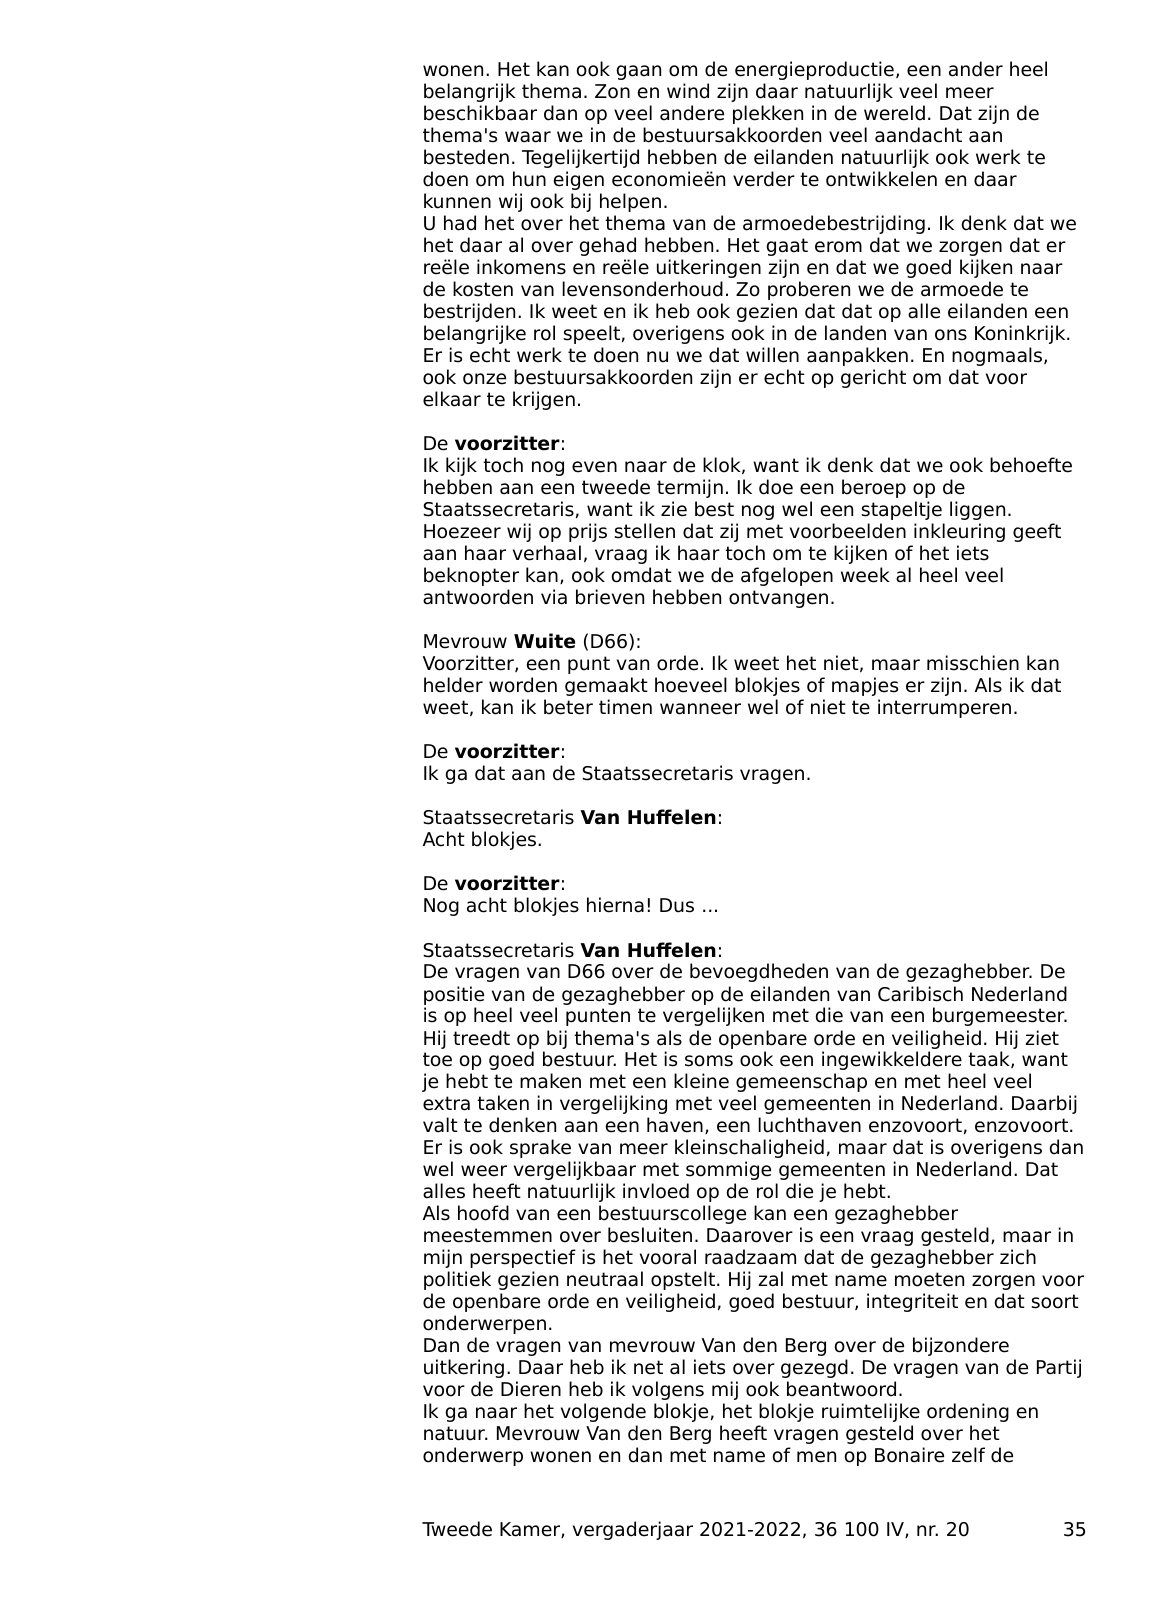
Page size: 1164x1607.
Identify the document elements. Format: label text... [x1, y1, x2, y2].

text wonen. Het kan ook gaan om de energieproductie, een ander heel belangrijk thema. Zon en wind zijn daar natuurlijk veel meer beschikbaar dan op veel andere plekken in de wereld. Dat zijn de thema's waar we in de bestuursakkoorden veel aandacht aan besteden. Tegelijkertijd hebben de eilanden natuurlijk ook werk te doen om hun eigen economieën verder te ontwikkelen en daar kunnen wij ook bij helpen. [422, 59, 1087, 213]
text Nog acht blokjes hierna! Dus ... [422, 895, 1087, 917]
text Ik ga naar het volgende blokje, het blokje ruimtelijke ordening en natuur. Mevrouw Van den Berg heeft vragen gesteld over het onderwerp wonen en dan met name of men op Bonaire zelf de [422, 1401, 1087, 1467]
text Acht blokjes. [422, 829, 1087, 851]
text Als hoofd van een bestuurscollege kan een gezaghebber meestemmen over besluiten. Daarover is een vraag gesteld, maar in mijn perspectief is het vooral raadzaam dat de gezaghebber zich politiek gezien neutraal opstelt. Hij zal met name moeten zorgen voor de openbare orde en veiligheid, goed bestuur, integriteit en dat soort onderwerpen. [422, 1203, 1087, 1335]
text De voorzitter: [422, 741, 1087, 763]
text Dan de vragen van mevrouw Van den Berg over de bijzondere uitkering. Daar heb ik net al iets over gezegd. De vragen van de Partij voor de Dieren heb ik volgens mij ook beantwoord. [422, 1335, 1087, 1401]
text De vragen van D66 over de bevoegdheden van de gezaghebber. De positie van de gezaghebber op de eilanden van Caribisch Nederland is op heel veel punten te vergelijken met die van een burgemeester. Hij treedt op bij thema's als de openbare orde en veiligheid. Hij ziet toe op goed bestuur. Het is soms ook een ingewikkeldere taak, want je hebt te maken met een kleine gemeenschap en met heel veel extra taken in vergelijking met veel gemeenten in Nederland. Daarbij valt te denken aan een haven, een luchthaven enzovoort, enzovoort. Er is ook sprake van meer kleinschaligheid, maar dat is overigens dan wel weer vergelijkbaar met sommige gemeenten in Nederland. Dat alles heeft natuurlijk invloed op de rol die je hebt. [422, 961, 1087, 1203]
text U had het over het thema van de armoedebestrijding. Ik denk dat we het daar al over gehad hebben. Het gaat erom dat we zorgen dat er reële inkomens en reële uitkeringen zijn en dat we goed kijken naar de kosten van levensonderhoud. Zo proberen we de armoede te bestrijden. Ik weet en ik heb ook gezien dat dat op alle eilanden een belangrijke rol speelt, overigens ook in de landen van ons Koninkrijk. Er is echt werk te doen nu we dat willen aanpakken. En nogmaals, ook onze bestuursakkoorden zijn er echt op gericht om dat voor elkaar te krijgen. [422, 213, 1087, 411]
text Staatssecretaris Van Huffelen: [422, 939, 1087, 961]
text Ik ga dat aan de Staatssecretaris vragen. [422, 763, 1087, 785]
text De voorzitter: [422, 873, 1087, 895]
text Voorzitter, een punt van orde. Ik weet het niet, maar misschien kan helder worden gemaakt hoeveel blokjes of mapjes er zijn. Als ik dat weet, kan ik beter timen wanneer wel of niet te interrumperen. [422, 653, 1087, 719]
text Staatssecretaris Van Huffelen: [422, 807, 1087, 829]
text Ik kijk toch nog even naar de klok, want ik denk dat we ook behoefte hebben aan een tweede termijn. Ik doe een beroep op de Staatssecretaris, want ik zie best nog wel een stapeltje liggen. Hoezeer wij op prijs stellen dat zij met voorbeelden inkleuring geeft aan haar verhaal, vraag ik haar toch om te kijken of het iets beknopter kan, ook omdat we de afgelopen week al heel veel antwoorden via brieven hebben ontvangen. [422, 455, 1087, 609]
text De voorzitter: [422, 433, 1087, 455]
text Mevrouw Wuite (D66): [422, 631, 1087, 653]
